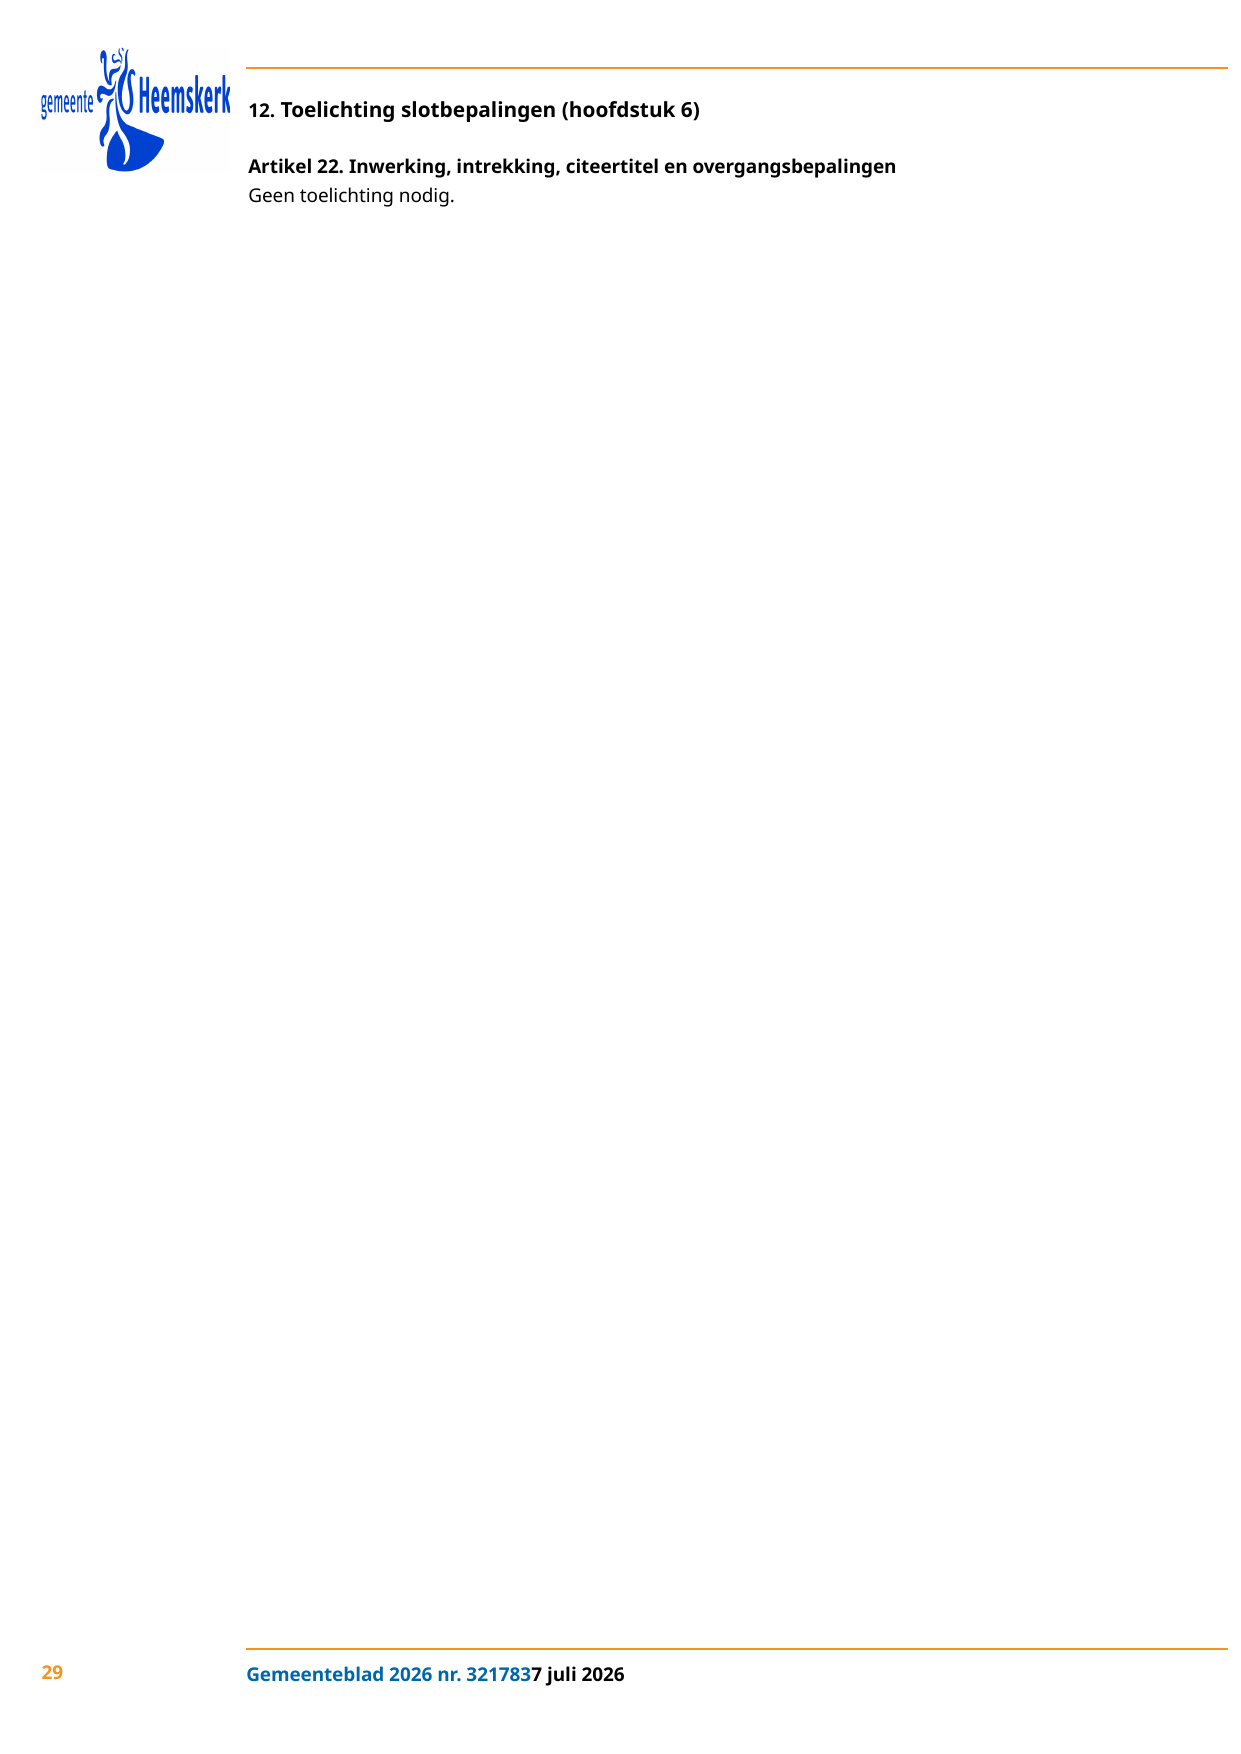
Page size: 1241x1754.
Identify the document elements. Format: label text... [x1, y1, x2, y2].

text 12. Toelichting slotbepalingen (hoofdstuk 6) [248, 95, 1152, 123]
picture [41, 47, 231, 172]
text Geen toelichting nodig. [248, 182, 1152, 208]
text Artikel 22. Inwerking, intrekking, citeertitel en overgangsbepalingen [248, 153, 1152, 179]
